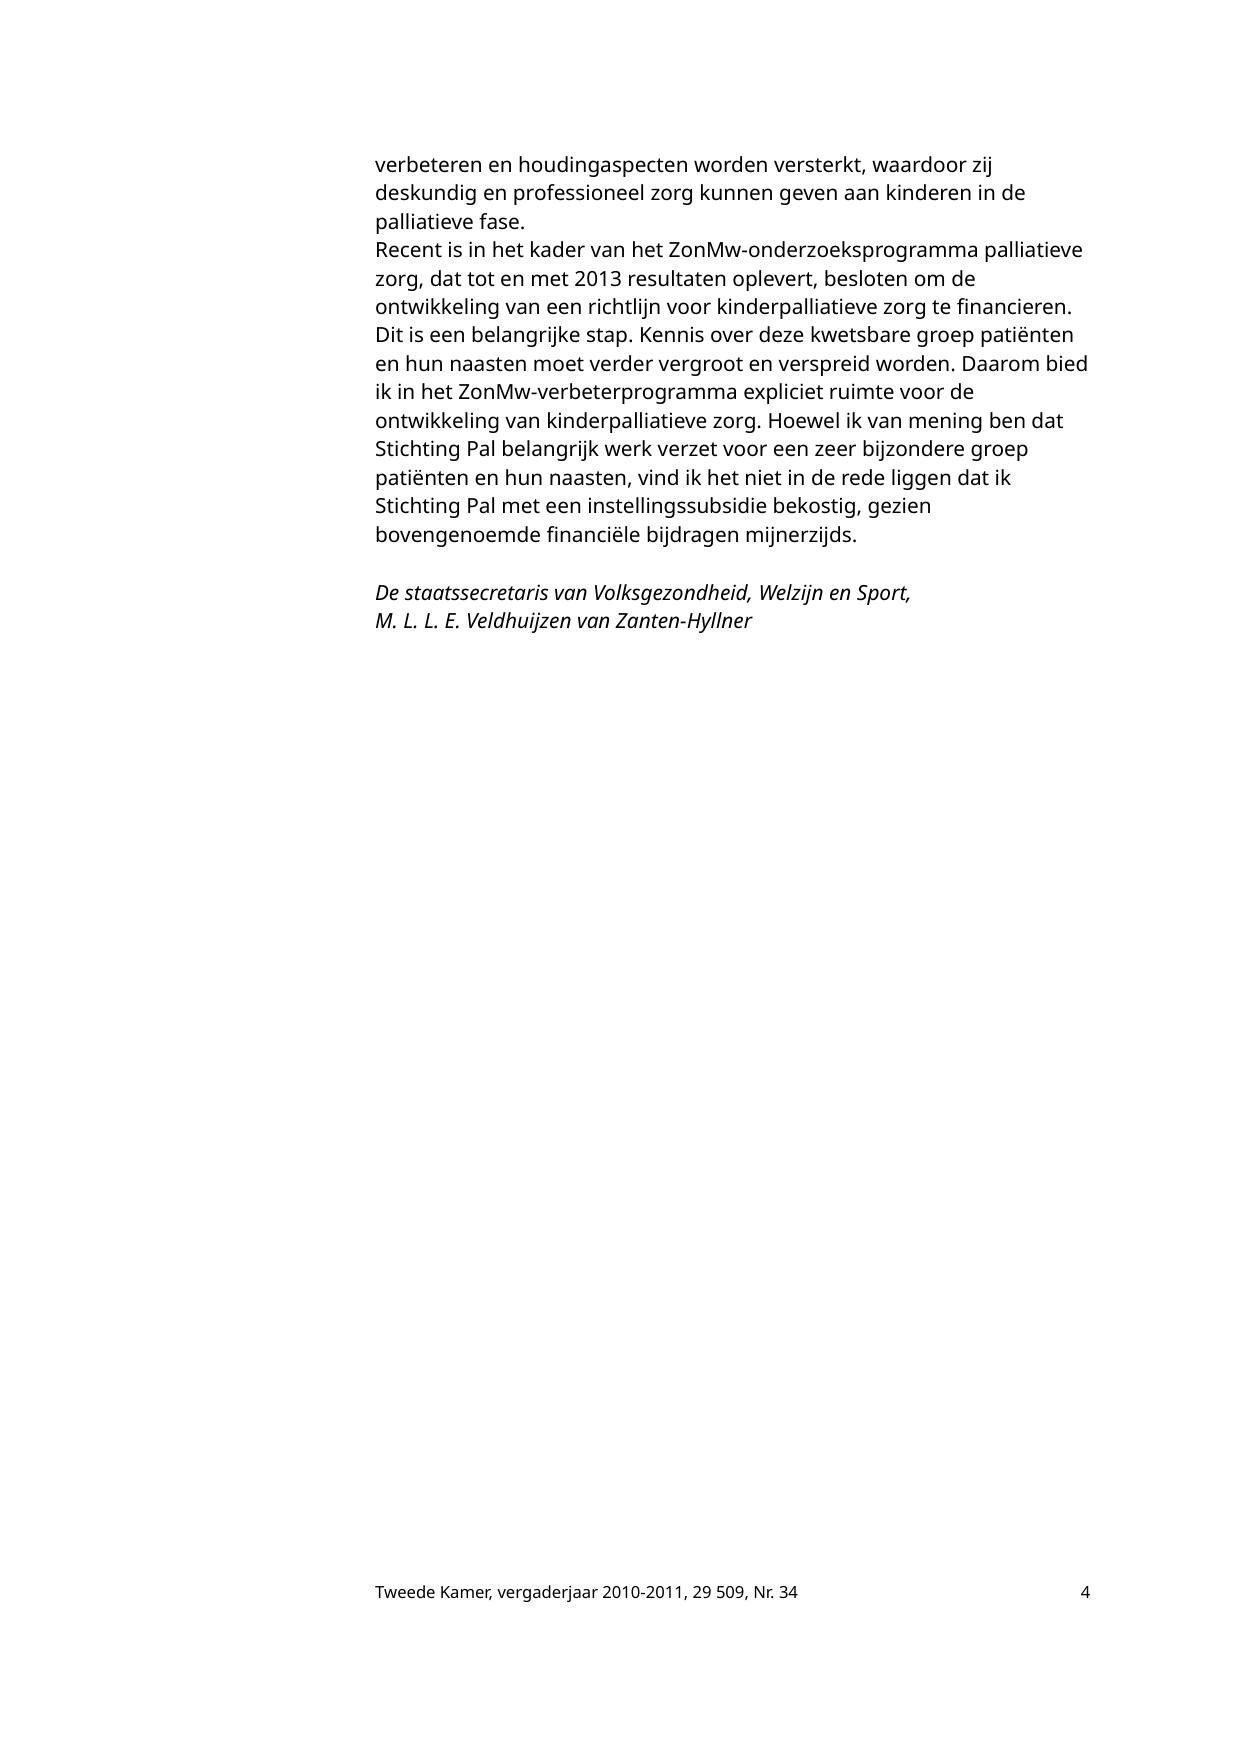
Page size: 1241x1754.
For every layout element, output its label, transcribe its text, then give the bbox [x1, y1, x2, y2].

text M. L. L. E. Veldhuijzen van Zanten-Hyllner [375, 607, 1090, 635]
text Recent is in het kader van het ZonMw-onderzoeksprogramma palliatieve zorg, dat tot en met 2013 resultaten oplevert, besloten om de ontwikkeling van een richtlijn voor kinderpalliatieve zorg te financieren. Dit is een belangrijke stap. Kennis over deze kwetsbare groep patiënten en hun naasten moet verder vergroot en verspreid worden. Daarom bied ik in het ZonMw-verbeterprogramma expliciet ruimte voor de ontwikkeling van kinderpalliatieve zorg. Hoewel ik van mening ben dat Stichting Pal belangrijk werk verzet voor een zeer bijzondere groep patiënten en hun naasten, vind ik het niet in de rede liggen dat ik Stichting Pal met een instellingssubsidie bekostig, gezien bovengenoemde financiële bijdragen mijnerzijds. [375, 235, 1090, 548]
text verbeteren en houdingaspecten worden versterkt, waardoor zij deskundig en professioneel zorg kunnen geven aan kinderen in de palliatieve fase. [375, 150, 1090, 235]
text De staatssecretaris van Volksgezondheid, Welzijn en Sport, [375, 578, 1090, 607]
